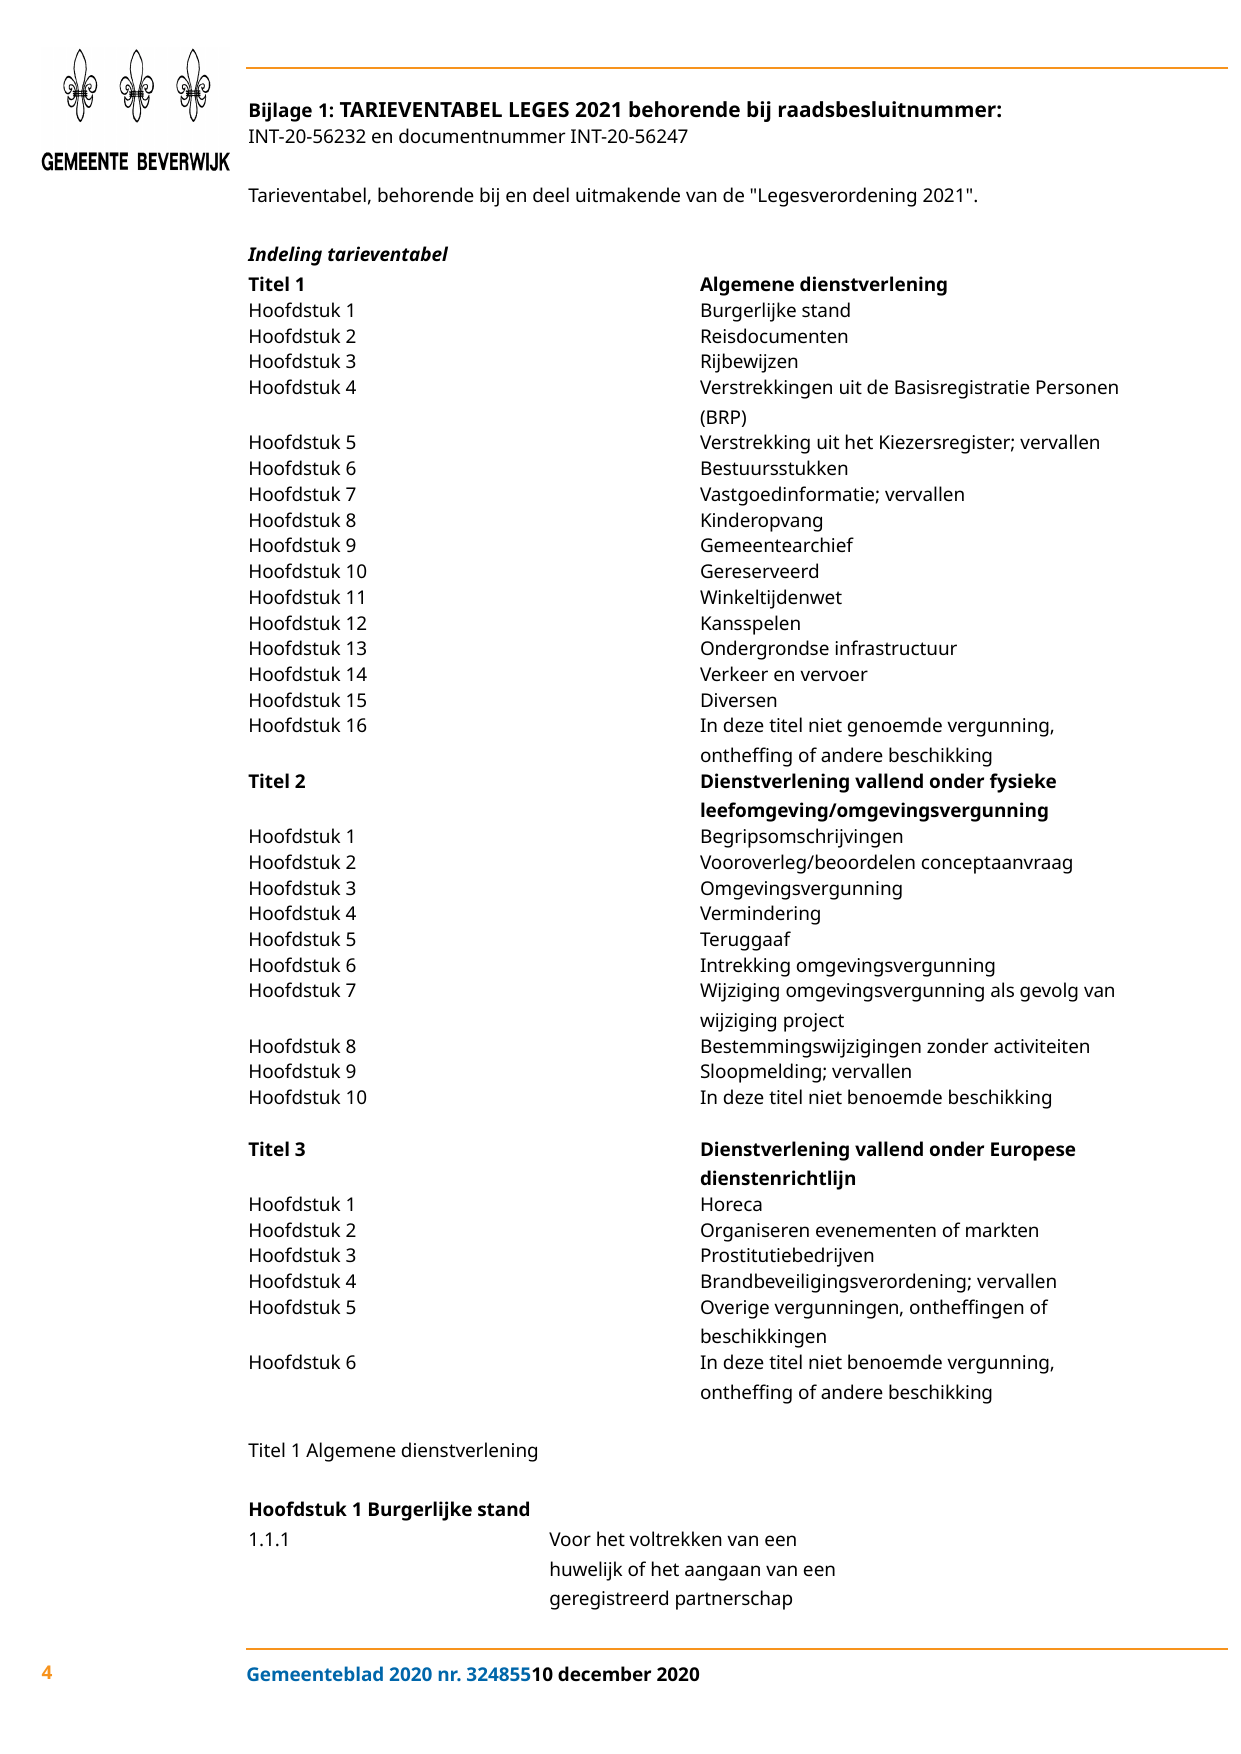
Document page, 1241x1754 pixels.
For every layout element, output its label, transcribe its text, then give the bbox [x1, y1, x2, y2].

table_header Voor het voltrekken van een huwelijk of het aangaan van een geregistreerd partnerschap [549, 1526, 850, 1611]
table_cell Overige vergunningen, ontheffingen of beschikkingen [700, 1294, 1152, 1349]
table_cell Kansspelen [700, 610, 1152, 635]
table_cell Teruggaaf [700, 926, 1152, 952]
table_cell Begripsomschrijvingen [700, 823, 1152, 849]
table_cell Rijbewijzen [700, 349, 1152, 374]
table_cell Hoofdstuk 2 [248, 849, 700, 875]
table_cell Reisdocumenten [700, 323, 1152, 348]
table_cell Hoofdstuk 1 [248, 297, 700, 323]
picture [41, 47, 231, 172]
table_cell Hoofdstuk 5 [248, 1294, 700, 1349]
table_cell Dienstverlening vallend onder Europese dienstenrichtlijn [700, 1136, 1152, 1191]
table_cell Hoofdstuk 4 [248, 1268, 700, 1294]
table_cell [248, 1110, 700, 1136]
table_cell Vermindering [700, 900, 1152, 926]
table_cell Bestemmingswijzigingen zonder activiteiten [700, 1033, 1152, 1059]
table_cell Hoofdstuk 3 [248, 875, 700, 900]
table_cell In deze titel niet benoemde beschikking [700, 1084, 1152, 1110]
table_cell Hoofdstuk 1 [248, 823, 700, 849]
table_cell Hoofdstuk 6 [248, 952, 700, 978]
table_cell Hoofdstuk 6 [248, 455, 700, 481]
text Tarieventabel, behorende bij en deel uitmakende van de "Legesverordening 2021". [248, 182, 1152, 208]
table_cell Hoofdstuk 7 [248, 978, 700, 1033]
table_cell Hoofdstuk 6 [248, 1349, 700, 1405]
table_cell Hoofdstuk 10 [248, 1084, 700, 1110]
table_cell Brandbeveiligingsverordening; vervallen [700, 1268, 1152, 1294]
table_cell Hoofdstuk 8 [248, 507, 700, 532]
text INT-20-56232 en documentnummer INT-20-56247 [248, 123, 1152, 149]
table_cell Hoofdstuk 9 [248, 1059, 700, 1084]
table_cell Hoofdstuk 5 [248, 430, 700, 455]
table_header Titel 1 [248, 271, 700, 297]
table_cell Horeca [700, 1191, 1152, 1217]
table_cell Hoofdstuk 3 [248, 349, 700, 374]
table_cell Diversen [700, 687, 1152, 713]
table_cell Hoofdstuk 8 [248, 1033, 700, 1059]
table_cell Hoofdstuk 4 [248, 374, 700, 429]
table_cell Verkeer en vervoer [700, 661, 1152, 687]
table_cell Hoofdstuk 4 [248, 900, 700, 926]
table_cell Intrekking omgevingsvergunning [700, 952, 1152, 978]
table_cell Titel 2 [248, 768, 700, 823]
text Indeling tarieventabel [248, 242, 1152, 267]
table_cell Hoofdstuk 13 [248, 635, 700, 661]
table_cell Kinderopvang [700, 507, 1152, 532]
table_cell Hoofdstuk 11 [248, 584, 700, 610]
table_cell Titel 3 [248, 1136, 700, 1191]
table_cell Hoofdstuk 15 [248, 687, 700, 713]
table_cell Sloopmelding; vervallen [700, 1059, 1152, 1084]
table_cell Hoofdstuk 5 [248, 926, 700, 952]
table_cell Prostitutiebedrijven [700, 1243, 1152, 1268]
table_cell Hoofdstuk 9 [248, 533, 700, 558]
table_cell Burgerlijke stand [700, 297, 1152, 323]
text Hoofdstuk 1 Burgerlijke stand [248, 1497, 1152, 1522]
table_cell Organiseren evenementen of markten [700, 1217, 1152, 1243]
table_cell Hoofdstuk 2 [248, 1217, 700, 1243]
table_cell [700, 1110, 1152, 1136]
table_cell Ondergrondse infrastructuur [700, 635, 1152, 661]
table_cell Hoofdstuk 14 [248, 661, 700, 687]
table_header Algemene dienstverlening [700, 271, 1152, 297]
table_cell Verstrekkingen uit de Basisregistratie Personen (BRP) [700, 374, 1152, 429]
table_cell Hoofdstuk 2 [248, 323, 700, 348]
table_cell Hoofdstuk 3 [248, 1243, 700, 1268]
table_cell Omgevingsvergunning [700, 875, 1152, 900]
table_cell Vastgoedinformatie; vervallen [700, 481, 1152, 507]
table_cell Winkeltijdenwet [700, 584, 1152, 610]
table_cell In deze titel niet benoemde vergunning, ontheffing of andere beschikking [700, 1349, 1152, 1405]
table_cell Hoofdstuk 16 [248, 713, 700, 768]
table_cell Dienstverlening vallend onder fysieke leefomgeving/omgevingsvergunning [700, 768, 1152, 823]
table_cell Hoofdstuk 10 [248, 558, 700, 584]
table_cell Wijziging omgevingsvergunning als gevolg van wijziging project [700, 978, 1152, 1033]
table_cell Bestuursstukken [700, 455, 1152, 481]
table_header 1.1.1 [248, 1526, 549, 1611]
table_header [850, 1526, 1152, 1611]
table_cell Vooroverleg/beoordelen conceptaanvraag [700, 849, 1152, 875]
table_cell Verstrekking uit het Kiezersregister; vervallen [700, 430, 1152, 455]
table_cell Hoofdstuk 12 [248, 610, 700, 635]
text Bijlage 1: TARIEVENTABEL LEGES 2021 behorende bij raadsbesluitnummer: [248, 95, 1152, 123]
table_cell Gemeentearchief [700, 533, 1152, 558]
text Titel 1 Algemene dienstverlening [248, 1437, 1152, 1463]
table_cell Hoofdstuk 1 [248, 1191, 700, 1217]
table_cell In deze titel niet genoemde vergunning, ontheffing of andere beschikking [700, 713, 1152, 768]
table_cell Gereserveerd [700, 558, 1152, 584]
table_cell Hoofdstuk 7 [248, 481, 700, 507]
